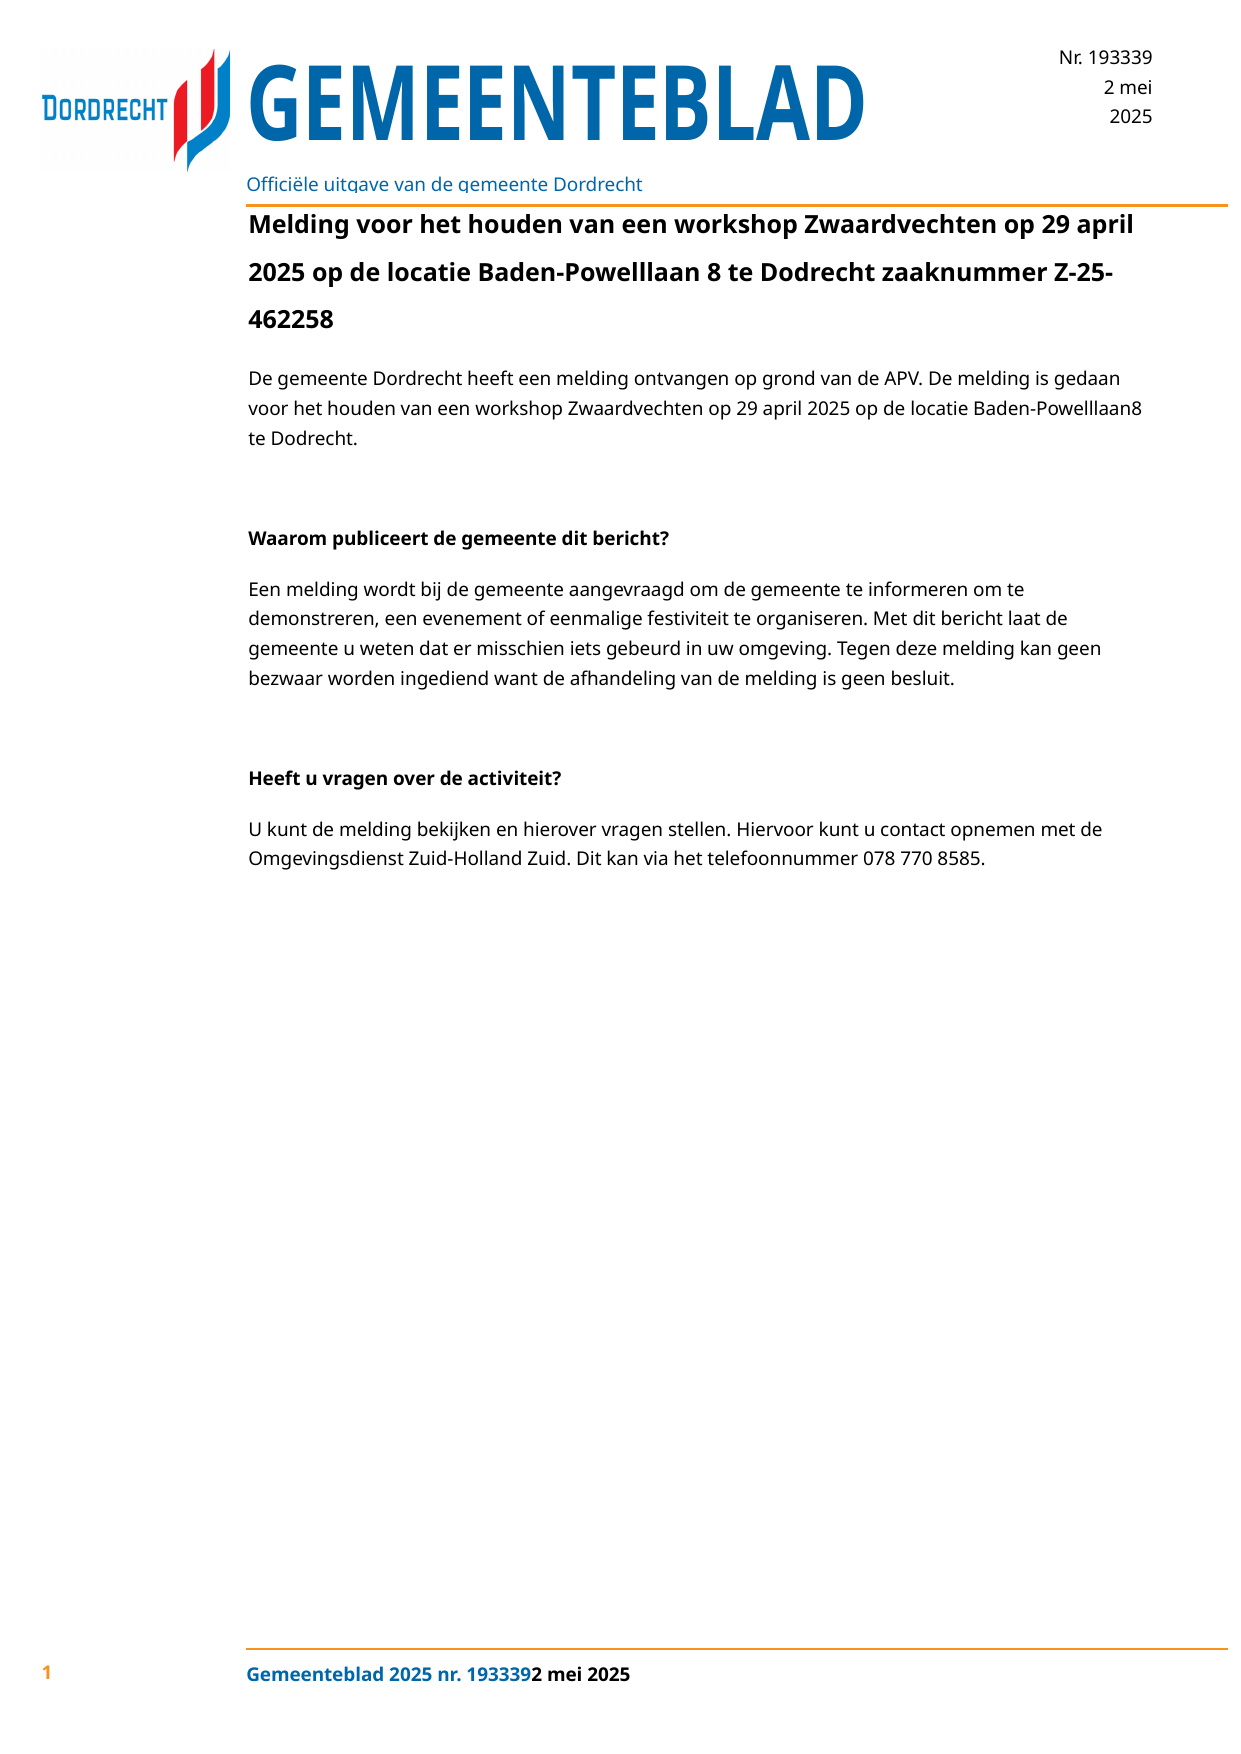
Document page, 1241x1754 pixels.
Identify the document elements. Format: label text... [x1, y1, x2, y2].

text Melding voor het houden van een workshop Zwaardvechten op 29 april 2025 op de locatie Baden-Powelllaan 8 te Dodrecht zaaknummer Z-25-462258 [248, 207, 1152, 336]
text De gemeente Dordrecht heeft een melding ontvangen op grond van de APV. De melding is gedaan voor het houden van een workshop Zwaardvechten op 29 april 2025 op de locatie Baden-Powelllaan8 te Dodrecht. [248, 366, 1152, 450]
text Heeft u vragen over de activiteit? [248, 766, 1152, 791]
picture [41, 47, 231, 172]
text U kunt de melding bekijken en hierover vragen stellen. Hiervoor kunt u contact opnemen met de Omgevingsdienst Zuid-Holland Zuid. Dit kan via het telefoonnummer 078 770 8585. [248, 816, 1152, 871]
text Waarom publiceert de gemeente dit bericht? [248, 526, 1152, 551]
text Een melding wordt bij de gemeente aangevraagd om de gemeente te informeren om te demonstreren, een evenement of eenmalige festiviteit te organiseren. Met dit bericht laat de gemeente u weten dat er misschien iets gebeurd in uw omgeving. Tegen deze melding kan geen bezwaar worden ingediend want de afhandeling van de melding is geen besluit. [248, 576, 1152, 690]
